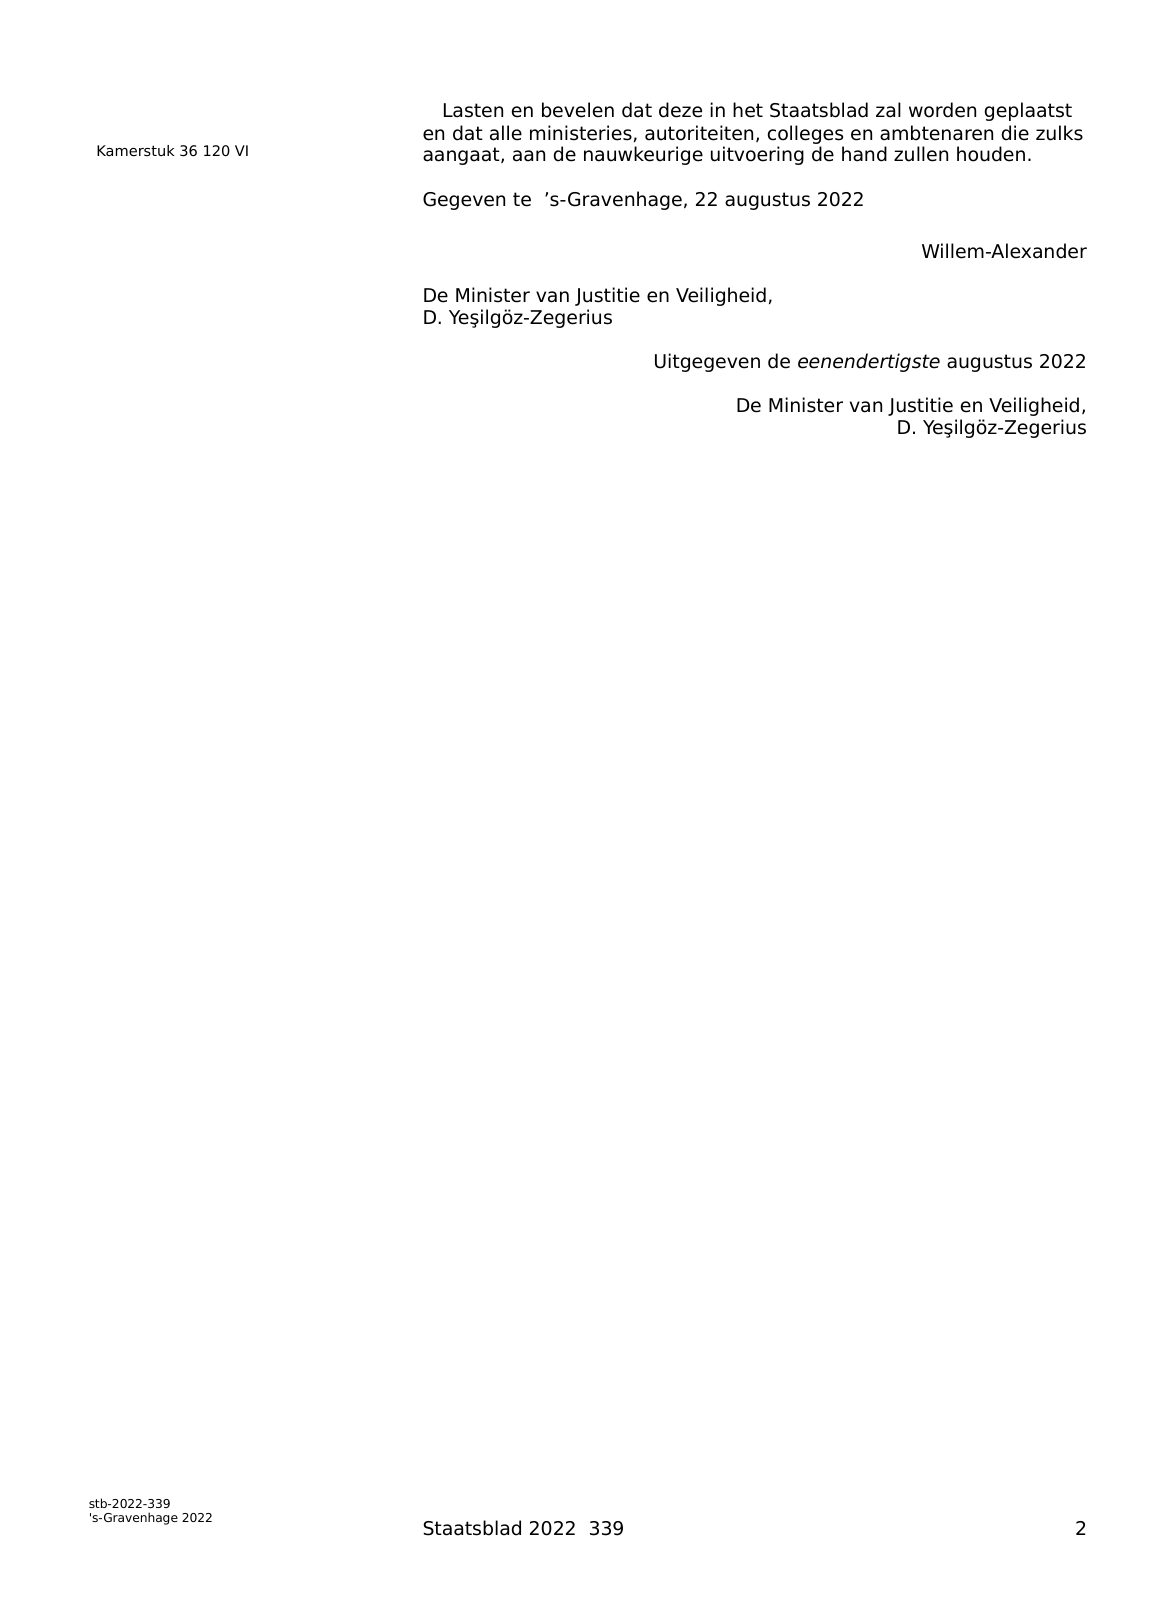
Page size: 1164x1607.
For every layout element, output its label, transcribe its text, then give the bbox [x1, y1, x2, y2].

text De Minister van Justitie en Veiligheid, D. Yeşilgöz-Zegerius [422, 395, 1087, 439]
text stb-2022-339 [88, 1497, 323, 1511]
text Lasten en bevelen dat deze in het Staatsblad zal worden geplaatst en dat alle ministeries, autoriteiten, colleges en ambtenaren die zulks aangaat, aan de nauwkeurige uitvoering de hand zullen houden. [422, 100, 1087, 166]
text De Minister van Justitie en Veiligheid, D. Yeşilgöz-Zegerius [422, 285, 1087, 329]
text Uitgegeven de eenendertigste augustus 2022 [422, 351, 1087, 373]
text Willem-Alexander [422, 241, 1087, 262]
text 's-Gravenhage 2022 [88, 1511, 323, 1525]
text Kamerstuk 36 120 VI [77, 143, 396, 160]
text Gegeven te ’s-Gravenhage, 22 augustus 2022 [422, 188, 1087, 211]
